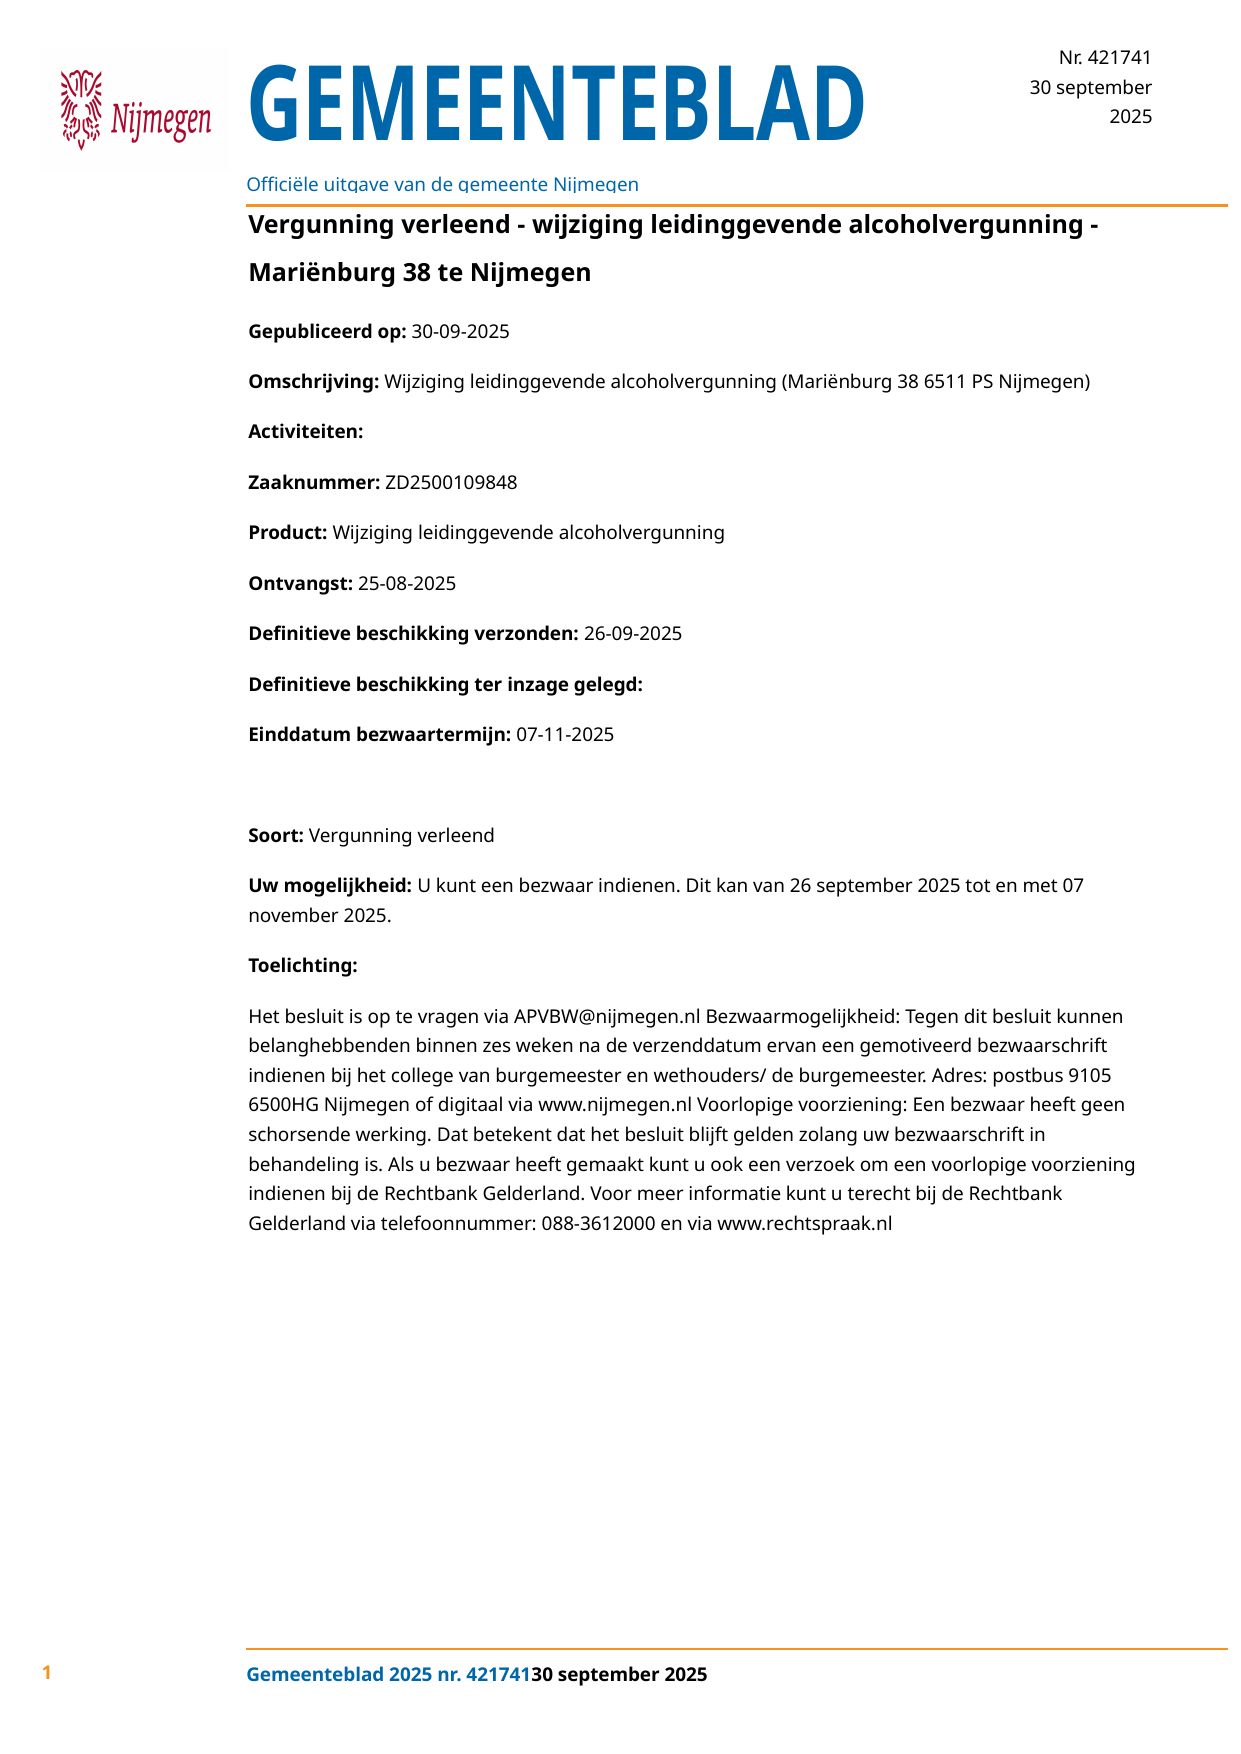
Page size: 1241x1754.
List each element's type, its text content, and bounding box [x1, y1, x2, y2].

text Zaaknummer: ZD2500109848 [248, 469, 1152, 495]
text Uw mogelijkheid: U kunt een bezwaar indienen. Dit kan van 26 september 2025 tot en met 07 november 2025. [248, 872, 1152, 928]
text Omschrijving: Wijziging leidinggevende alcoholvergunning (Mariënburg 38 6511 PS Nijmegen) [248, 368, 1152, 394]
text Ontvangst: 25-08-2025 [248, 570, 1152, 596]
picture [41, 47, 231, 172]
text Gepubliceerd op: 30-09-2025 [248, 318, 1152, 344]
text Activiteiten: [248, 419, 1152, 444]
text Soort: Vergunning verleend [248, 822, 1152, 848]
text Definitieve beschikking verzonden: 26-09-2025 [248, 620, 1152, 646]
text Einddatum bezwaartermijn: 07-11-2025 [248, 721, 1152, 747]
text Het besluit is op te vragen via APVBW@nijmegen.nl Bezwaarmogelijkheid: Tegen dit besluit kunnen belanghebbenden binnen zes weken na de verzenddatum ervan een gemotiveerd bezwaarschrift indienen bij het college van burgemeester en wethouders/ de burgemeester. Adres: postbus 9105 6500HG Nijmegen of digitaal via www.nijmegen.nl Voorlopige voorziening: Een bezwaar heeft geen schorsende werking. Dat betekent dat het besluit blijft gelden zolang uw bezwaarschrift in behandeling is. Als u bezwaar heeft gemaakt kunt u ook een verzoek om een voorlopige voorziening indienen bij de Rechtbank Gelderland. Voor meer informatie kunt u terecht bij de Rechtbank Gelderland via telefoonnummer: 088-3612000 en via www.rechtspraak.nl [248, 1003, 1152, 1236]
text Toelichting: [248, 952, 1152, 978]
text Product: Wijziging leidinggevende alcoholvergunning [248, 519, 1152, 545]
text Vergunning verleend - wijziging leidinggevende alcoholvergunning - Mariënburg 38 te Nijmegen [248, 207, 1152, 288]
text Definitieve beschikking ter inzage gelegd: [248, 671, 1152, 697]
